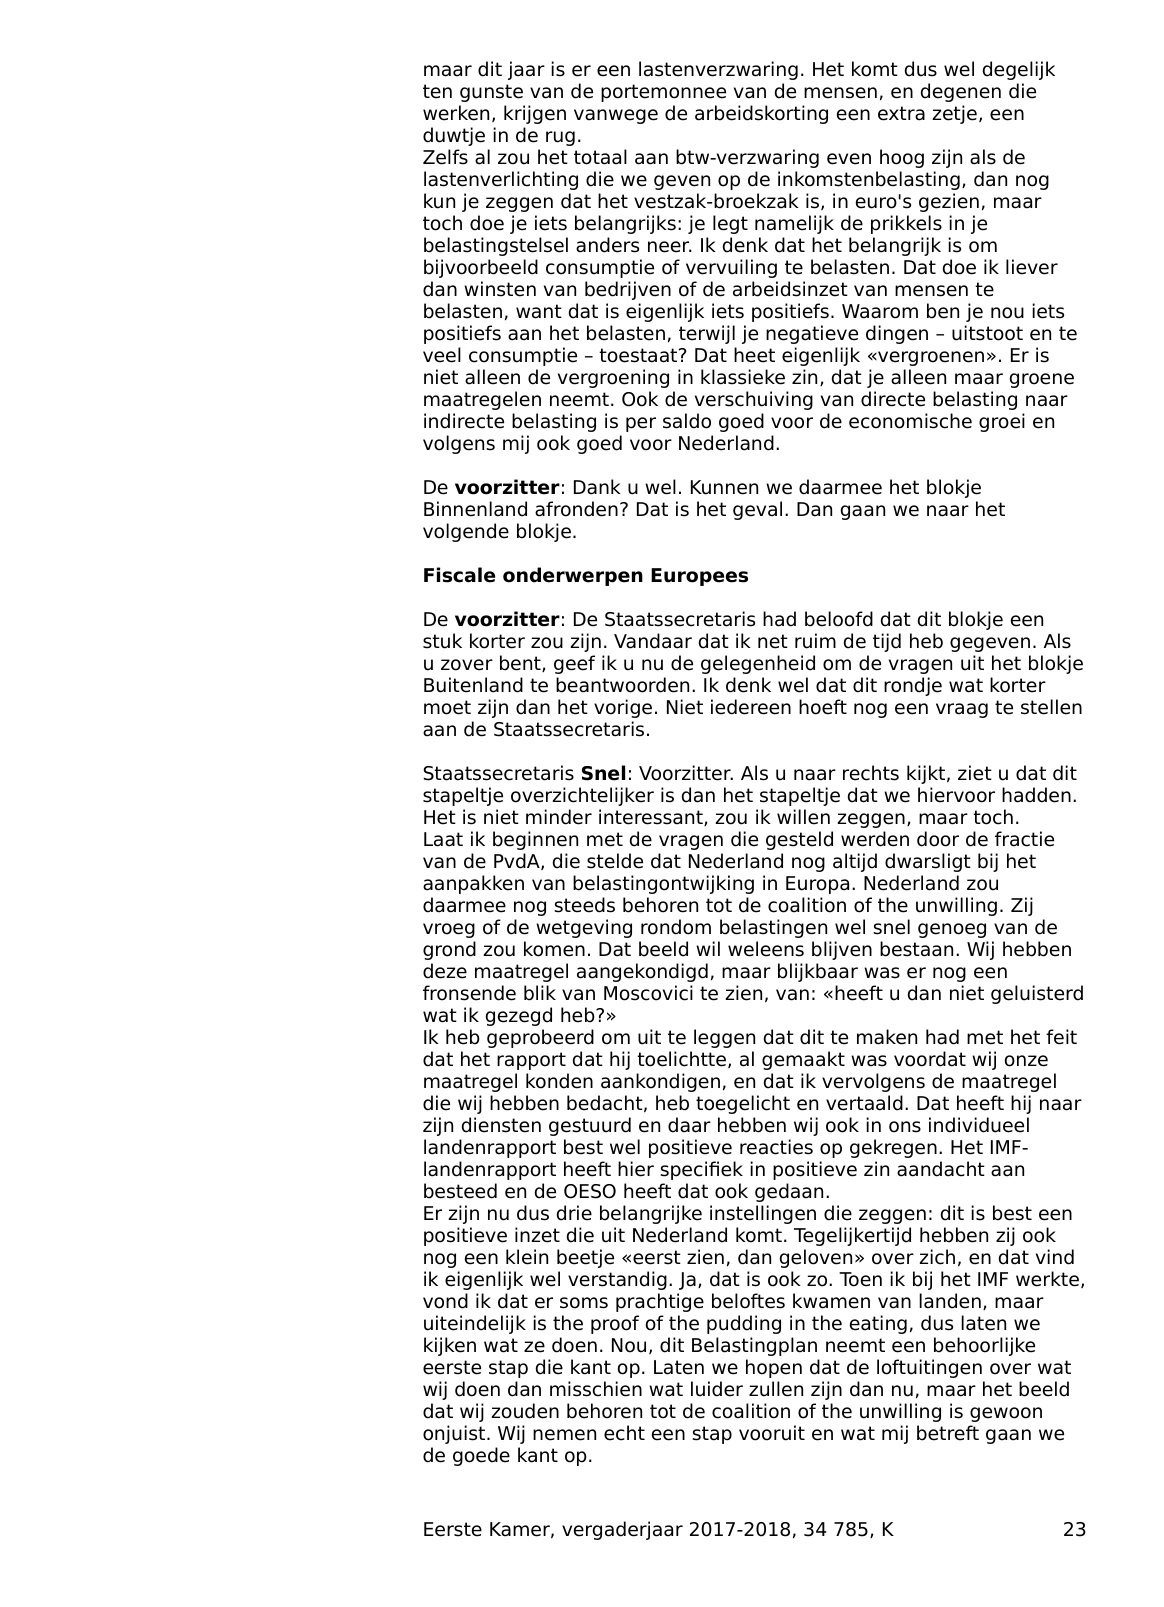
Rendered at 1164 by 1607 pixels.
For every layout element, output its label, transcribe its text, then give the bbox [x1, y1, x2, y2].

text Er zijn nu dus drie belangrijke instellingen die zeggen: dit is best een positieve inzet die uit Nederland komt. Tegelijkertijd hebben zij ook nog een klein beetje «eerst zien, dan geloven» over zich, en dat vind ik eigenlijk wel verstandig. Ja, dat is ook zo. Toen ik bij het IMF werkte, vond ik dat er soms prachtige beloftes kwamen van landen, maar uiteindelijk is the proof of the pudding in the eating, dus laten we kijken wat ze doen. Nou, dit Belastingplan neemt een behoorlijke eerste stap die kant op. Laten we hopen dat de loftuitingen over wat wij doen dan misschien wat luider zullen zijn dan nu, maar het beeld dat wij zouden behoren tot de coalition of the unwilling is gewoon onjuist. Wij nemen echt een stap vooruit en wat mij betreft gaan we de goede kant op. [422, 1203, 1087, 1467]
subtitle Fiscale onderwerpen Europees [422, 565, 1087, 587]
text Laat ik beginnen met de vragen die gesteld werden door de fractie van de PvdA, die stelde dat Nederland nog altijd dwarsligt bij het aanpakken van belastingontwijking in Europa. Nederland zou daarmee nog steeds behoren tot de coalition of the unwilling. Zij vroeg of de wetgeving rondom belastingen wel snel genoeg van de grond zou komen. Dat beeld wil weleens blijven bestaan. Wij hebben deze maatregel aangekondigd, maar blijkbaar was er nog een fronsende blik van Moscovici te zien, van: «heeft u dan niet geluisterd wat ik gezegd heb?» [422, 829, 1087, 1027]
text De voorzitter: De Staatssecretaris had beloofd dat dit blokje een stuk korter zou zijn. Vandaar dat ik net ruim de tijd heb gegeven. Als u zover bent, geef ik u nu de gelegenheid om de vragen uit het blokje Buitenland te beantwoorden. Ik denk wel dat dit rondje wat korter moet zijn dan het vorige. Niet iedereen hoeft nog een vraag te stellen aan de Staatssecretaris. [422, 609, 1087, 741]
text maar dit jaar is er een lastenverzwaring. Het komt dus wel degelijk ten gunste van de portemonnee van de mensen, en degenen die werken, krijgen vanwege de arbeidskorting een extra zetje, een duwtje in de rug. [422, 59, 1087, 147]
text Staatssecretaris Snel: Voorzitter. Als u naar rechts kijkt, ziet u dat dit stapeltje overzichtelijker is dan het stapeltje dat we hiervoor hadden. Het is niet minder interessant, zou ik willen zeggen, maar toch. [422, 763, 1087, 829]
text De voorzitter: Dank u wel. Kunnen we daarmee het blokje Binnenland afronden? Dat is het geval. Dan gaan we naar het volgende blokje. [422, 477, 1087, 543]
text Ik heb geprobeerd om uit te leggen dat dit te maken had met het feit dat het rapport dat hij toelichtte, al gemaakt was voordat wij onze maatregel konden aankondigen, en dat ik vervolgens de maatregel die wij hebben bedacht, heb toegelicht en vertaald. Dat heeft hij naar zijn diensten gestuurd en daar hebben wij ook in ons individueel landenrapport best wel positieve reacties op gekregen. Het IMF-landenrapport heeft hier specifiek in positieve zin aandacht aan besteed en de OESO heeft dat ook gedaan. [422, 1027, 1087, 1203]
text Zelfs al zou het totaal aan btw-verzwaring even hoog zijn als de lastenverlichting die we geven op de inkomstenbelasting, dan nog kun je zeggen dat het vestzak-broekzak is, in euro's gezien, maar toch doe je iets belangrijks: je legt namelijk de prikkels in je belastingstelsel anders neer. Ik denk dat het belangrijk is om bijvoorbeeld consumptie of vervuiling te belasten. Dat doe ik liever dan winsten van bedrijven of de arbeidsinzet van mensen te belasten, want dat is eigenlijk iets positiefs. Waarom ben je nou iets positiefs aan het belasten, terwijl je negatieve dingen – uitstoot en te veel consumptie – toestaat? Dat heet eigenlijk «vergroenen». Er is niet alleen de vergroening in klassieke zin, dat je alleen maar groene maatregelen neemt. Ook de verschuiving van directe belasting naar indirecte belasting is per saldo goed voor de economische groei en volgens mij ook goed voor Nederland. [422, 147, 1087, 455]
